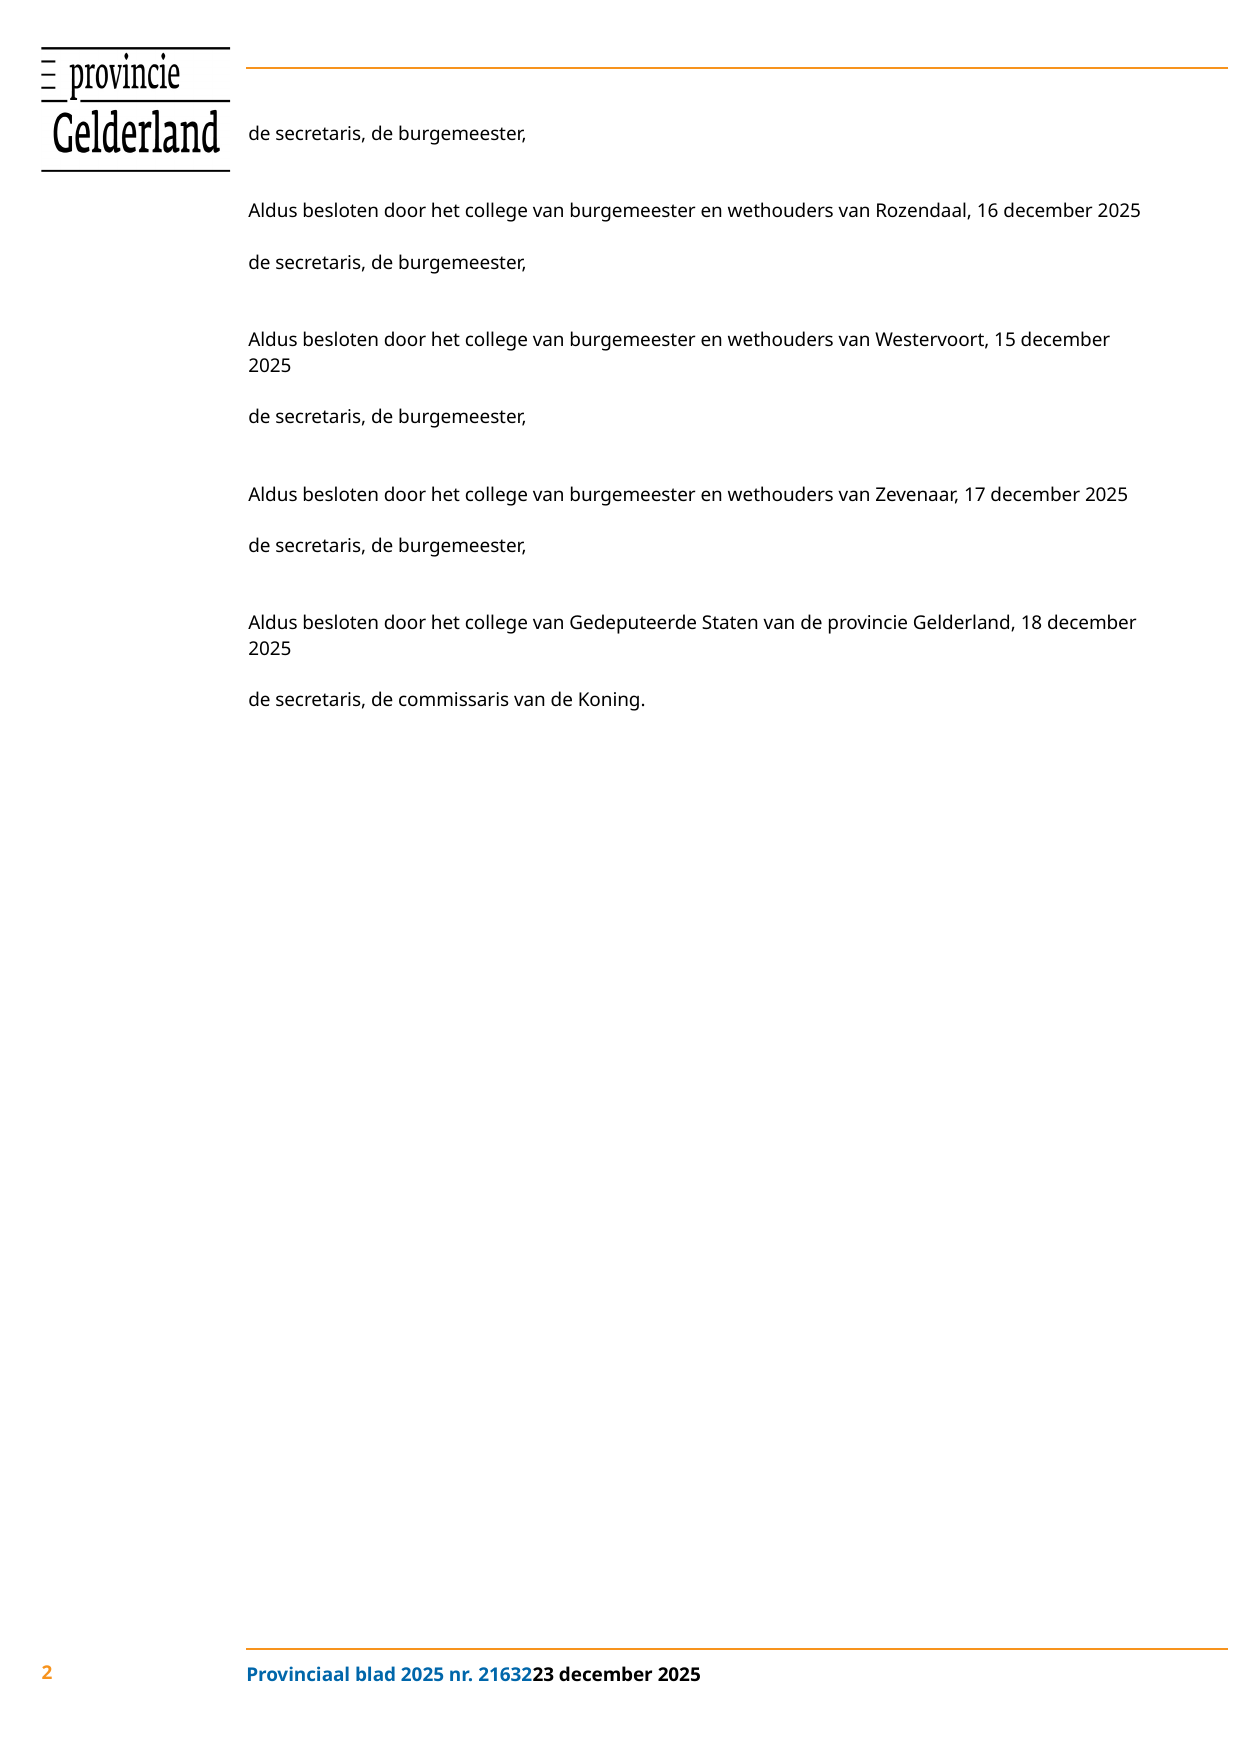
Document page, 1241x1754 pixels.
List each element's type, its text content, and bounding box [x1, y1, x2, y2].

picture [41, 47, 231, 172]
text Aldus besloten door het college van burgemeester en wethouders van Rozendaal, 16 december 2025 [248, 198, 1152, 223]
text de secretaris, de burgemeester, [248, 121, 1152, 146]
text de secretaris, de burgemeester, [248, 249, 1152, 275]
text Aldus besloten door het college van Gedeputeerde Staten van de provincie Gelderland, 18 december 2025 [248, 609, 1152, 661]
text de secretaris, de burgemeester, [248, 403, 1152, 429]
text Aldus besloten door het college van burgemeester en wethouders van Westervoort, 15 december 2025 [248, 326, 1152, 378]
text Aldus besloten door het college van burgemeester en wethouders van Zevenaar, 17 december 2025 [248, 481, 1152, 506]
text de secretaris, de commissaris van de Koning. [248, 687, 1152, 712]
text de secretaris, de burgemeester, [248, 532, 1152, 558]
